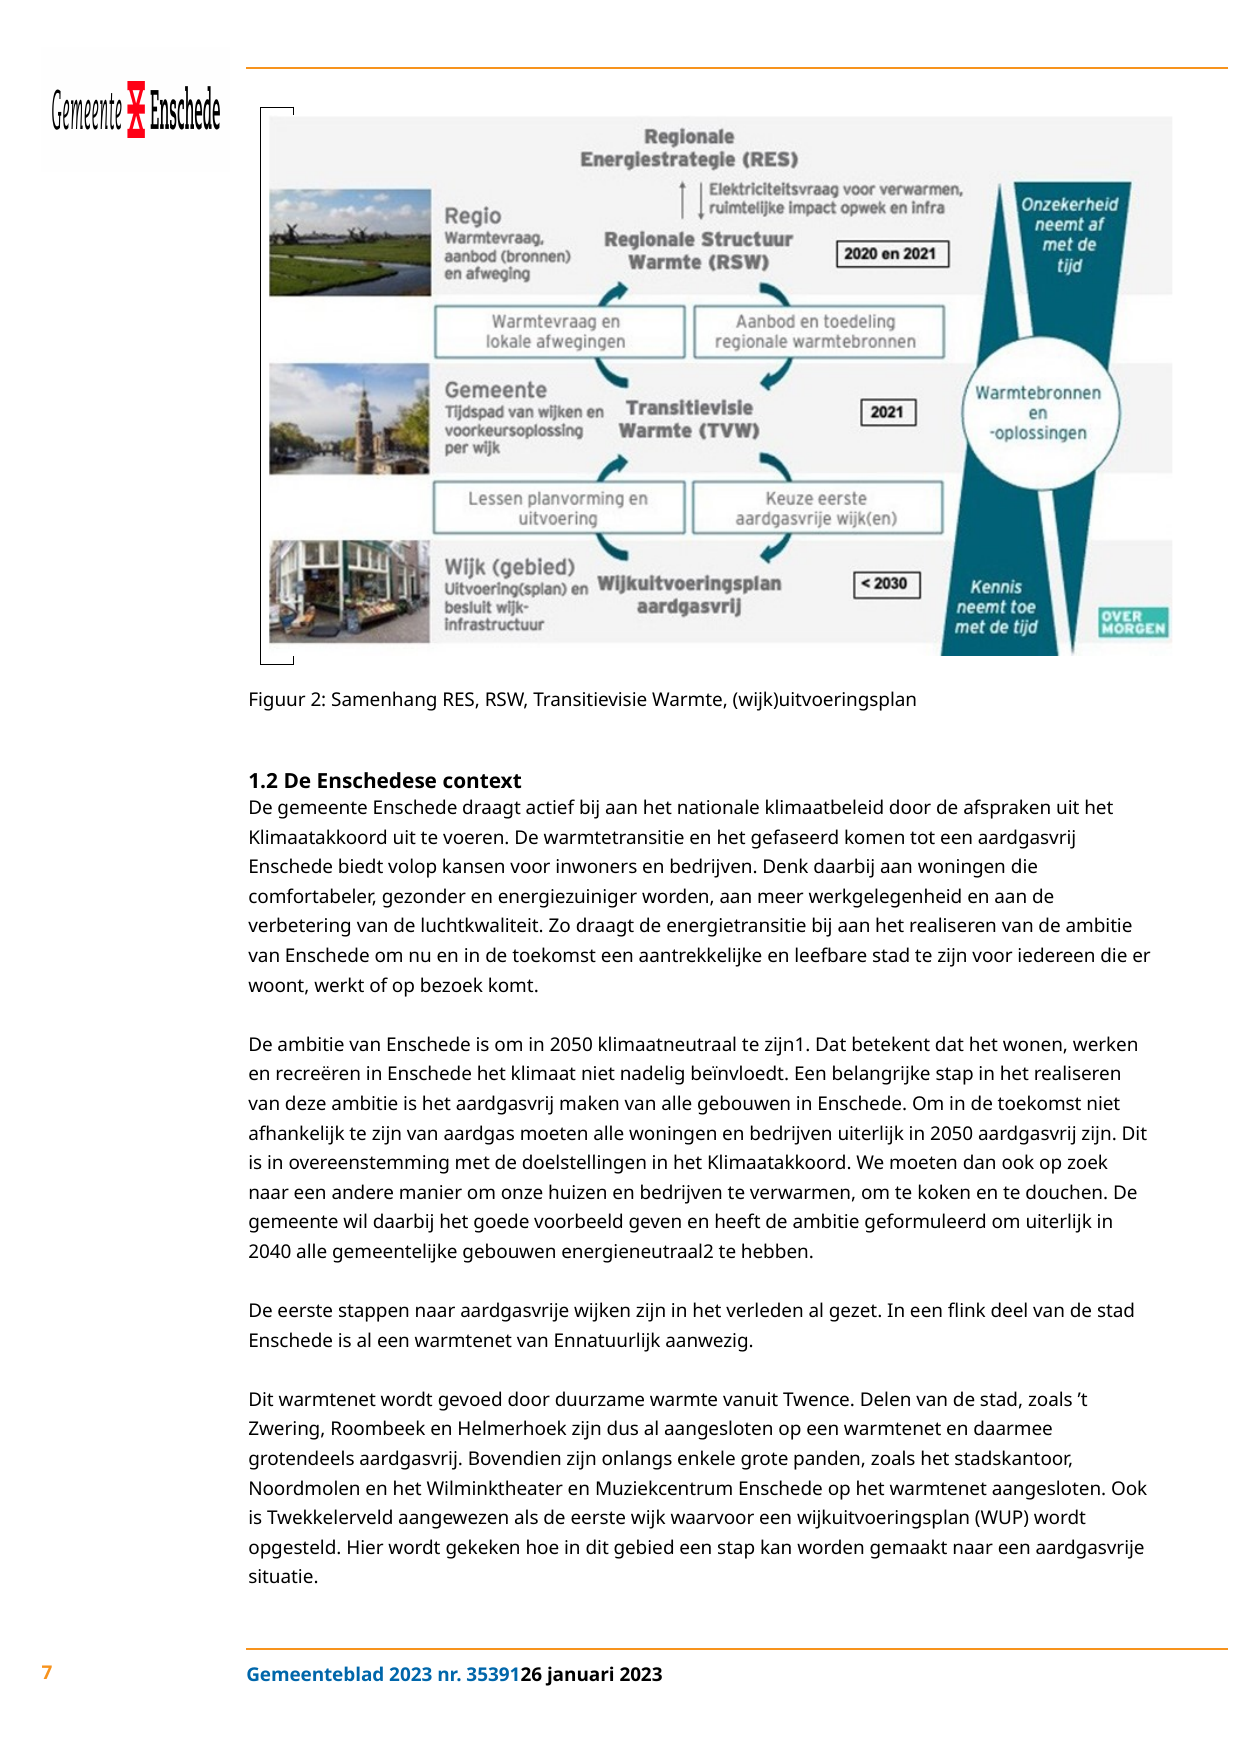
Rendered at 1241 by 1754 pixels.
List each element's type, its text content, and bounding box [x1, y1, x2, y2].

picture [1032, 641, 1036, 656]
picture [967, 524, 973, 538]
text De gemeente Enschede draagt actief bij aan het nationale klimaatbeleid door de afspraken uit het Klimaatakkoord uit te voeren. De warmtetransitie en het gefaseerd komen tot een aardgasvrij Enschede biedt volop kansen voor inwoners en bedrijven. Denk daarbij aan woningen die comfortabeler, gezonder en energiezuiniger worden, aan meer werkgelegenheid en aan de verbetering van de luchtkwaliteit. Zo draagt de energietransitie bij aan het realiseren van de ambitie van Enschede om nu en in de toekomst een aantrekkelijke en leefbare stad te zijn voor iedereen die er woont, werkt of op bezoek komt. [248, 794, 1152, 997]
picture [268, 115, 1173, 656]
picture [1026, 586, 1035, 593]
text De ambitie van Enschede is om in 2050 klimaatneutraal te zijn1. Dat betekent dat het wonen, werken en recreëren in Enschede het klimaat niet nadelig beïnvloedt. Een belangrijke stap in het realiseren van deze ambitie is het aardgasvrij maken van alle gebouwen in Enschede. Om in de toekomst niet afhankelijk te zijn van aardgas moeten alle woningen en bedrijven uiterlijk in 2050 aardgasvrij zijn. Dit is in overeenstemming met de doelstellingen in het Klimaatakkoord. We moeten dan ook op zoek naar een andere manier om onze huizen en bedrijven te verwarmen, om te koken en te douchen. De gemeente wil daarbij het goede voorbeeld geven en heeft de ambitie geformuleerd om uiterlijk in 2040 alle gemeentelijke gebouwen energieneutraal2 te hebben. [248, 1031, 1152, 1264]
picture [981, 475, 988, 489]
picture [1000, 566, 1007, 574]
text Figuur 2: Samenhang RES, RSW, Transitievisie Warmte, (wijk)uitvoeringsplan [248, 686, 1152, 712]
picture [958, 552, 962, 564]
text De eerste stappen naar aardgasvrije wijken zijn in het verleden al gezet. In een flink deel van de stad Enschede is al een warmtenet van Ennatuurlijk aanwezig. [248, 1297, 1152, 1352]
text 1.2 De Enschedese context [248, 766, 1152, 794]
picture [1028, 528, 1035, 550]
picture [41, 47, 231, 172]
text Dit warmtenet wordt gevoed door duurzame warmte vanuit Twence. Delen van de stad, zoals ’t Zwering, Roombeek en Helmerhoek zijn dus al aangesloten op een warmtenet en daarmee grotendeels aardgasvrij. Bovendien zijn onlangs enkele grote panden, zoals het stadskantoor, Noordmolen en het Wilminktheater en Muziekcentrum Enschede op het warmtenet aangesloten. Ook is Twekkelerveld aangewezen als de eerste wijk waarvoor een wijkuitvoeringsplan (WUP) wordt opgesteld. Hier wordt gekeken hoe in dit gebied een stap kan worden gemaakt naar een aardgasvrije situatie. [248, 1386, 1152, 1589]
